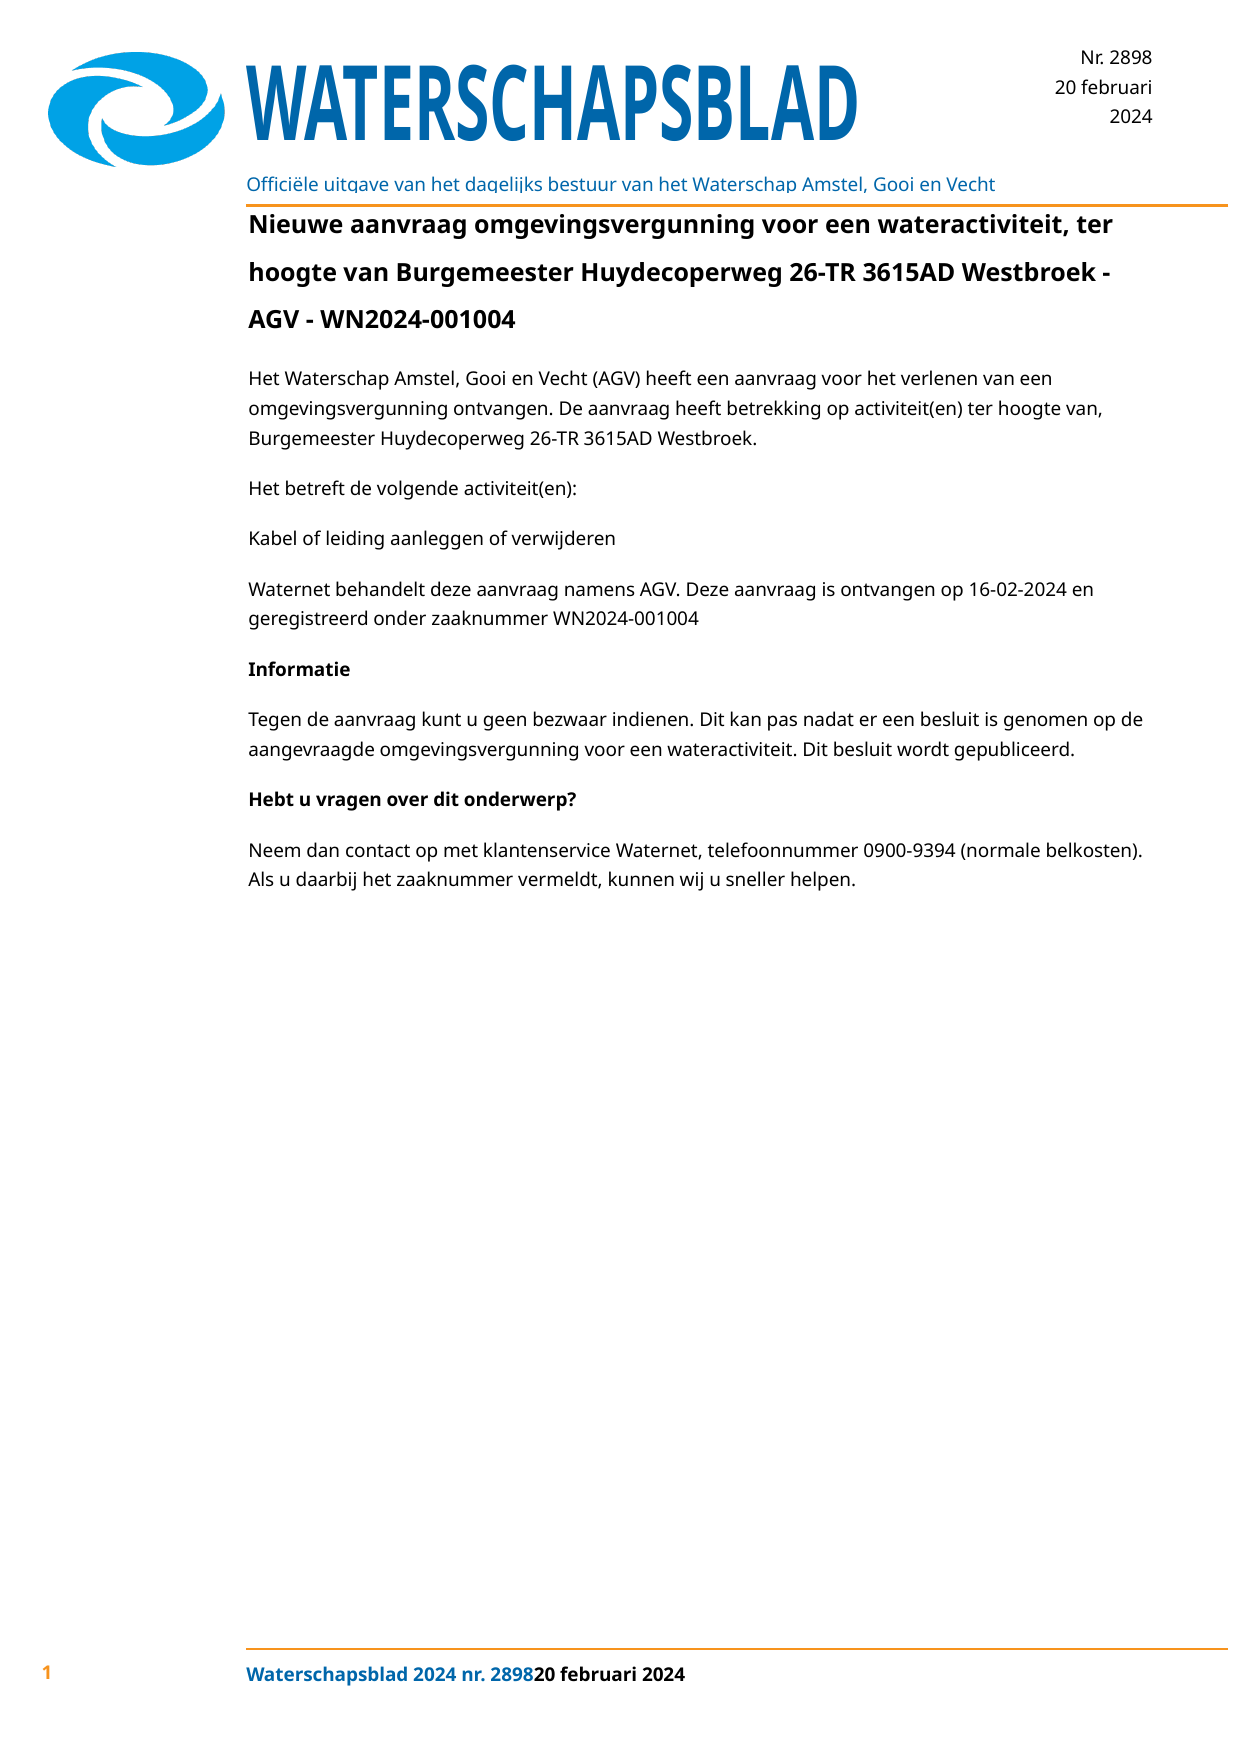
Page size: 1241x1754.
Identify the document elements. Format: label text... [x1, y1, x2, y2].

text Het Waterschap Amstel, Gooi en Vecht (AGV) heeft een aanvraag voor het verlenen van een omgevingsvergunning ontvangen. De aanvraag heeft betrekking op activiteit(en) ter hoogte van, Burgemeester Huydecoperweg 26-TR 3615AD Westbroek. [248, 366, 1152, 450]
text Kabel of leiding aanleggen of verwijderen [248, 526, 1152, 551]
picture [41, 47, 231, 172]
text Waternet behandelt deze aanvraag namens AGV. Deze aanvraag is ontvangen op 16-02-2024 en geregistreerd onder zaaknummer WN2024-001004 [248, 576, 1152, 631]
text Het betreft de volgende activiteit(en): [248, 475, 1152, 501]
text Nieuwe aanvraag omgevingsvergunning voor een wateractiviteit, ter hoogte van Burgemeester Huydecoperweg 26-TR 3615AD Westbroek - AGV - WN2024-001004 [248, 207, 1152, 336]
text Hebt u vragen over dit onderwerp? [248, 786, 1152, 812]
text Tegen de aanvraag kunt u geen bezwaar indienen. Dit kan pas nadat er een besluit is genomen op de aangevraagde omgevingsvergunning voor een wateractiviteit. Dit besluit wordt gepubliceerd. [248, 706, 1152, 762]
text Neem dan contact op met klantenservice Waternet, telefoonnummer 0900-9394 (normale belkosten). Als u daarbij het zaaknummer vermeldt, kunnen wij u sneller helpen. [248, 837, 1152, 892]
text Informatie [248, 656, 1152, 682]
